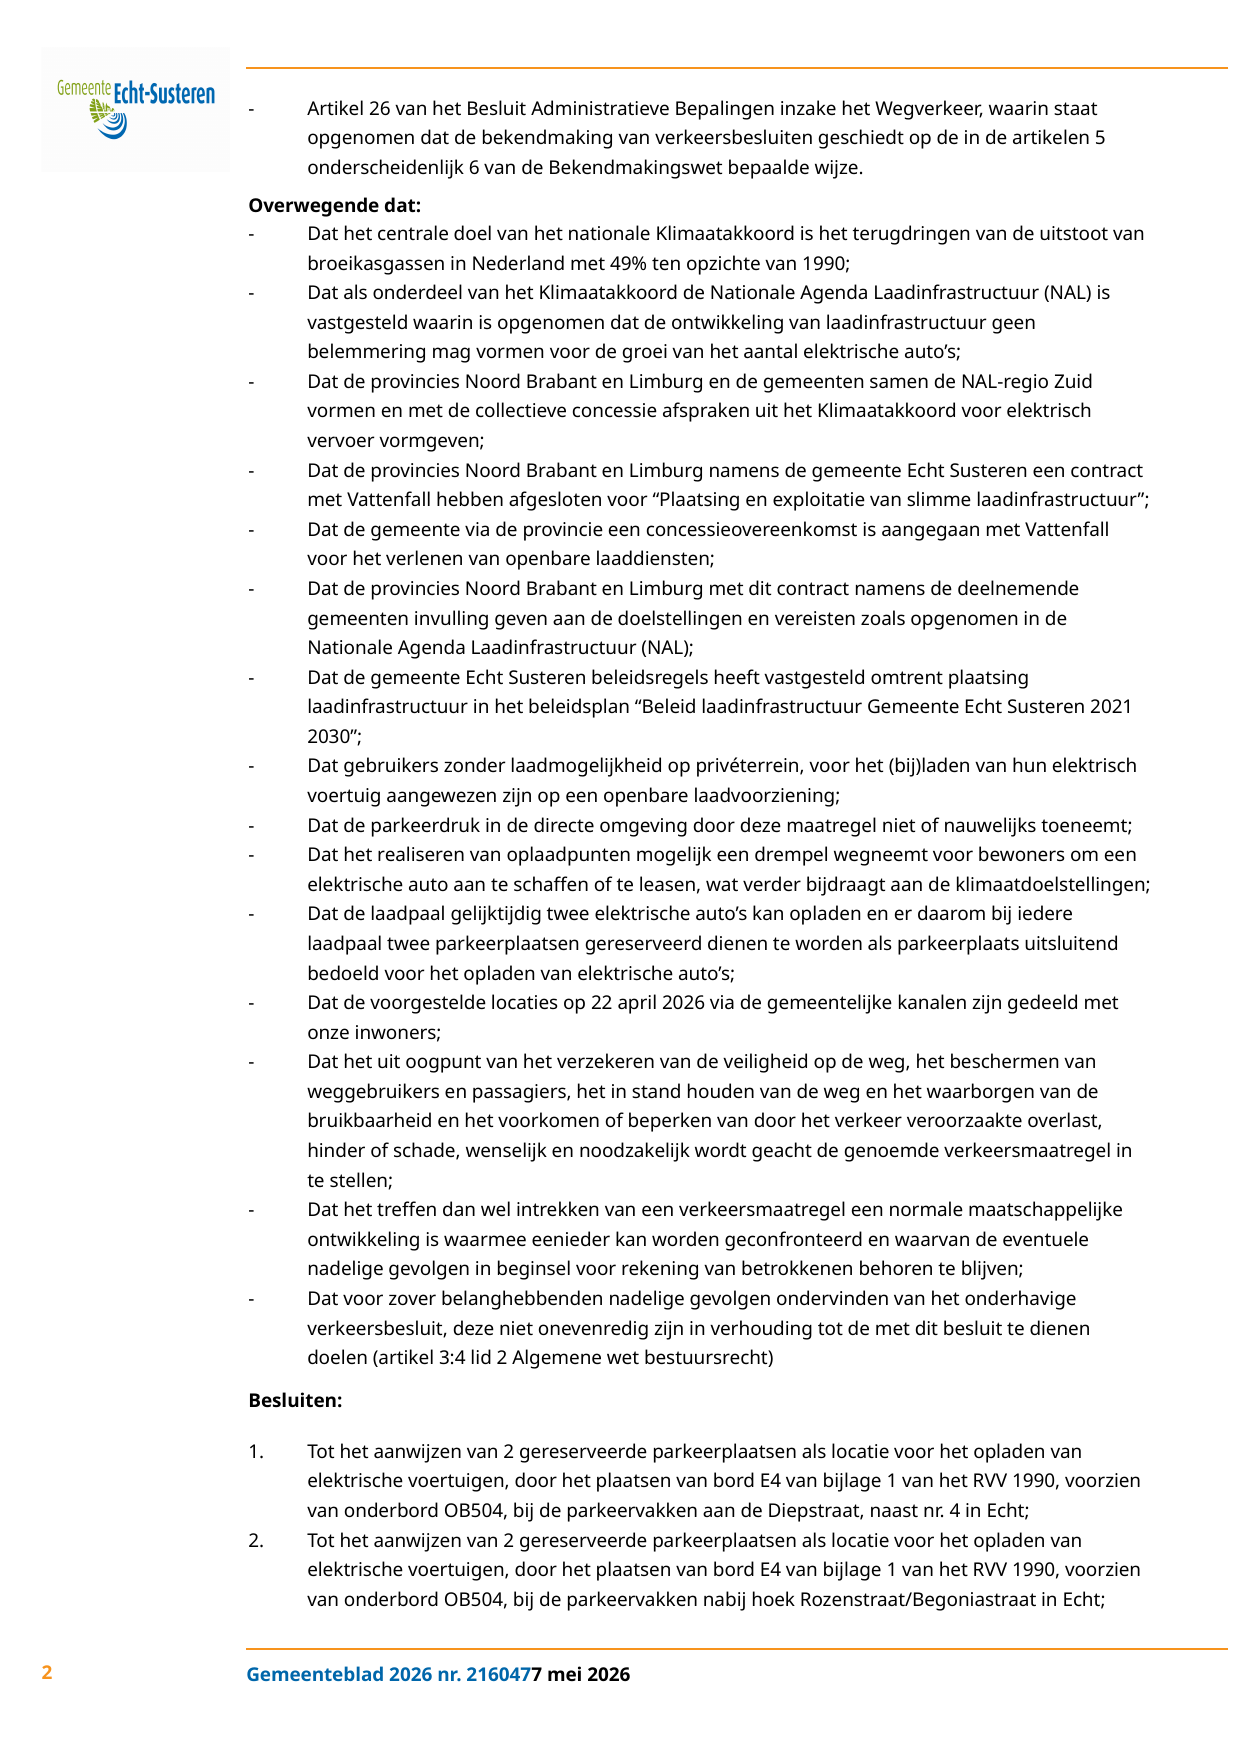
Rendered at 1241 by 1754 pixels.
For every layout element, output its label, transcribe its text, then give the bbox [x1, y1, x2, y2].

list Dat het uit oogpunt van het verzekeren van de veiligheid op de weg, het beschermen van weggebruikers en passagiers, het in stand houden van de weg en het waarborgen van de bruikbaarheid en het voorkomen of beperken van door het verkeer veroorzaakte overlast, hinder of schade, wenselijk en noodzakelijk wordt geacht de genoemde verkeersmaatregel in te stellen; [248, 1048, 1152, 1193]
list Dat als onderdeel van het Klimaatakkoord de Nationale Agenda Laadinfrastructuur (NAL) is vastgesteld waarin is opgenomen dat de ontwikkeling van laadinfrastructuur geen belemmering mag vormen voor de groei van het aantal elektrische auto’s; [248, 279, 1152, 364]
list Dat de gemeente Echt Susteren beleidsregels heeft vastgesteld omtrent plaatsing laadinfrastructuur in het beleidsplan “Beleid laadinfrastructuur Gemeente Echt Susteren 2021 2030”; [248, 664, 1152, 749]
list Dat het treffen dan wel intrekken van een verkeersmaatregel een normale maatschappelijke ontwikkeling is waarmee eenieder kan worden geconfronteerd en waarvan de eventuele nadelige gevolgen in beginsel voor rekening van betrokkenen behoren te blijven; [248, 1196, 1152, 1281]
list Dat de provincies Noord Brabant en Limburg en de gemeenten samen de NAL-regio Zuid vormen en met de collectieve concessie afspraken uit het Klimaatakkoord voor elektrisch vervoer vormgeven; [248, 368, 1152, 453]
list Dat de provincies Noord Brabant en Limburg namens de gemeente Echt Susteren een contract met Vattenfall hebben afgesloten voor “Plaatsing en exploitatie van slimme laadinfrastructuur”; [248, 457, 1152, 512]
list Dat de laadpaal gelijktijdig twee elektrische auto’s kan opladen en er daarom bij iedere laadpaal twee parkeerplaatsen gereserveerd dienen te worden als parkeerplaats uitsluitend bedoeld voor het opladen van elektrische auto’s; [248, 901, 1152, 986]
text Overwegende dat: [248, 192, 1152, 218]
list Dat de provincies Noord Brabant en Limburg met dit contract namens de deelnemende gemeenten invulling geven aan de doelstellingen en vereisten zoals opgenomen in de Nationale Agenda Laadinfrastructuur (NAL); [248, 575, 1152, 660]
list Dat het centrale doel van het nationale Klimaatakkoord is het terugdringen van de uitstoot van broeikasgassen in Nederland met 49% ten opzichte van 1990; [248, 220, 1152, 276]
list Tot het aanwijzen van 2 gereserveerde parkeerplaatsen als locatie voor het opladen van elektrische voertuigen, door het plaatsen van bord E4 van bijlage 1 van het RVV 1990, voorzien van onderbord OB504, bij de parkeervakken nabij hoek Rozenstraat/Begoniastraat in Echt; [248, 1527, 1152, 1612]
list Dat gebruikers zonder laadmogelijkheid op privéterrein, voor het (bij)laden van hun elektrisch voertuig aangewezen zijn op een openbare laadvoorziening; [248, 753, 1152, 808]
list Tot het aanwijzen van 2 gereserveerde parkeerplaatsen als locatie voor het opladen van elektrische voertuigen, door het plaatsen van bord E4 van bijlage 1 van het RVV 1990, voorzien van onderbord OB504, bij de parkeervakken aan de Diepstraat, naast nr. 4 in Echt; [248, 1438, 1152, 1523]
text Besluiten: [248, 1388, 1152, 1413]
list Dat de gemeente via de provincie een concessieovereenkomst is aangegaan met Vattenfall voor het verlenen van openbare laaddiensten; [248, 516, 1152, 571]
list Dat het realiseren van oplaadpunten mogelijk een drempel wegneemt voor bewoners om een elektrische auto aan te schaffen of te leasen, wat verder bijdraagt aan de klimaatdoelstellingen; [248, 841, 1152, 897]
list Dat voor zover belanghebbenden nadelige gevolgen ondervinden van het onderhavige verkeersbesluit, deze niet onevenredig zijn in verhouding tot de met dit besluit te dienen doelen (artikel 3:4 lid 2 Algemene wet bestuursrecht) [248, 1285, 1152, 1370]
list Dat de parkeerdruk in de directe omgeving door deze maatregel niet of nauwelijks toeneemt; [248, 812, 1152, 838]
list Dat de voorgestelde locaties op 22 april 2026 via de gemeentelijke kanalen zijn gedeeld met onze inwoners; [248, 989, 1152, 1045]
list Artikel 26 van het Besluit Administratieve Bepalingen inzake het Wegverkeer, waarin staat opgenomen dat de bekendmaking van verkeersbesluiten geschiedt op de in de artikelen 5 onderscheidenlijk 6 van de Bekendmakingswet bepaalde wijze. [248, 95, 1152, 180]
picture [41, 47, 231, 172]
